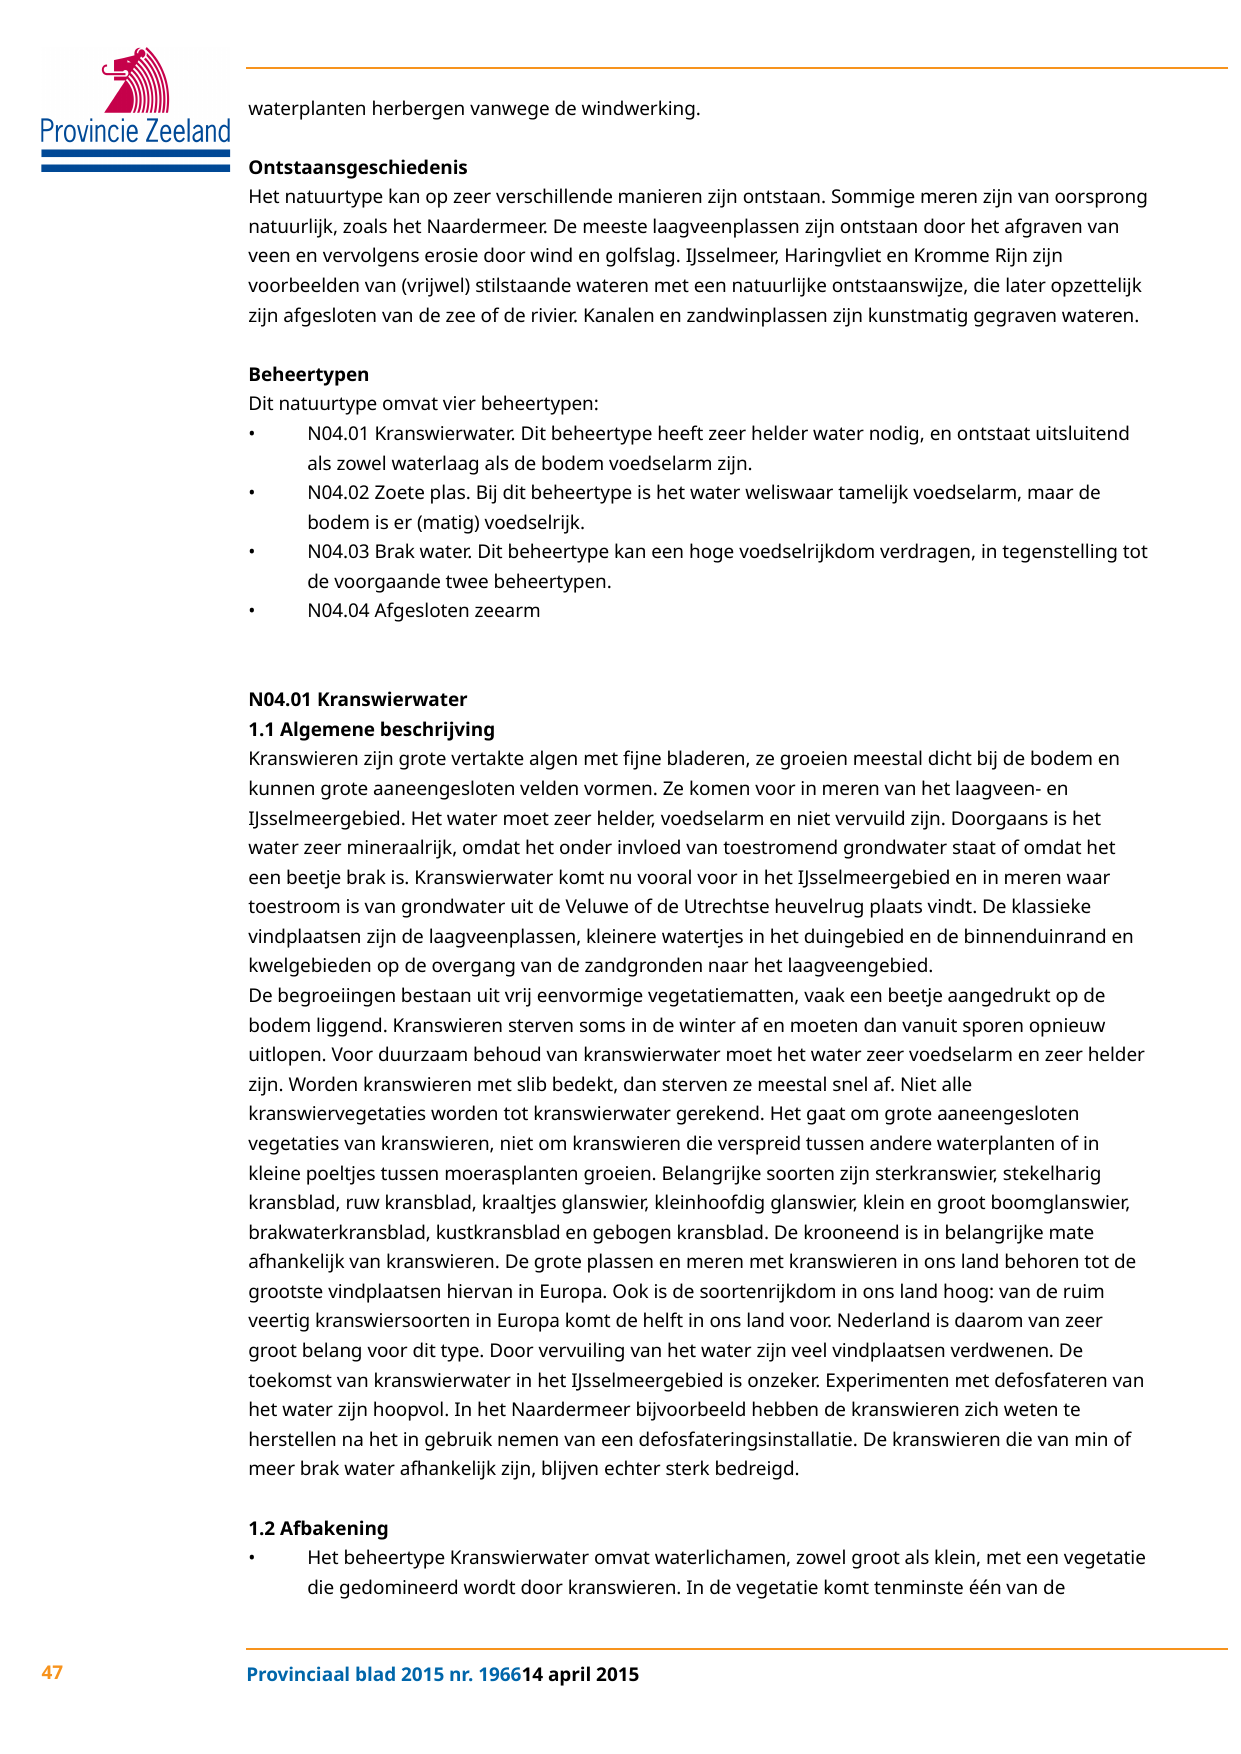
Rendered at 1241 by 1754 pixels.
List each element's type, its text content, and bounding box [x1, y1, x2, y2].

list N04.03 Brak water. Dit beheertype kan een hoge voedselrijkdom verdragen, in tegenstelling tot de voorgaande twee beheertypen. [248, 538, 1152, 594]
text waterplanten herbergen vanwege de windwerking. [248, 95, 1152, 121]
text De begroeiingen bestaan uit vrij eenvormige vegetatiematten, vaak een beetje aangedrukt op de bodem liggend. Kranswieren sterven soms in de winter af en moeten dan vanuit sporen opnieuw uitlopen. Voor duurzaam behoud van kranswierwater moet het water zeer voedselarm en zeer helder zijn. Worden kranswieren met slib bedekt, dan sterven ze meestal snel af. Niet alle kranswiervegetaties worden tot kranswierwater gerekend. Het gaat om grote aaneengesloten vegetaties van kranswieren, niet om kranswieren die verspreid tussen andere waterplanten of in kleine poeltjes tussen moerasplanten groeien. Belangrijke soorten zijn sterkranswier, stekelharig kransblad, ruw kransblad, kraaltjes glanswier, kleinhoofdig glanswier, klein en groot boomglanswier, brakwaterkransblad, kustkransblad en gebogen kransblad. De krooneend is in belangrijke mate afhankelijk van kranswieren. De grote plassen en meren met kranswieren in ons land behoren tot de grootste vindplaatsen hiervan in Europa. Ook is de soortenrijkdom in ons land hoog: van de ruim veertig kranswiersoorten in Europa komt de helft in ons land voor. Nederland is daarom van zeer groot belang voor dit type. Door vervuiling van het water zijn veel vindplaatsen verdwenen. De toekomst van kranswierwater in het IJsselmeergebied is onzeker. Experimenten met defosfateren van het water zijn hoopvol. In het Naardermeer bijvoorbeeld hebben de kranswieren zich weten te herstellen na het in gebruik nemen van een defosfateringsinstallatie. De kranswieren die van min of meer brak water afhankelijk zijn, blijven echter sterk bedreigd. [248, 982, 1152, 1481]
list Het beheertype Kranswierwater omvat waterlichamen, zowel groot als klein, met een vegetatie die gedomineerd wordt door kranswieren. In de vegetatie komt tenminste één van de [248, 1544, 1152, 1600]
text Dit natuurtype omvat vier beheertypen: [248, 391, 1152, 416]
text Kranswieren zijn grote vertakte algen met fijne bladeren, ze groeien meestal dicht bij de bodem en kunnen grote aaneengesloten velden vormen. Ze komen voor in meren van het laagveen- en IJsselmeergebied. Het water moet zeer helder, voedselarm en niet vervuild zijn. Doorgaans is het water zeer mineraalrijk, omdat het onder invloed van toestromend grondwater staat of omdat het een beetje brak is. Kranswierwater komt nu vooral voor in het IJsselmeergebied en in meren waar toestroom is van grondwater uit de Veluwe of de Utrechtse heuvelrug plaats vindt. De klassieke vindplaatsen zijn de laagveenplassen, kleinere watertjes in het duingebied en de binnenduinrand en kwelgebieden op de overgang van de zandgronden naar het laagveengebied. [248, 746, 1152, 978]
text Ontstaansgeschiedenis [248, 154, 1152, 180]
list N04.02 Zoete plas. Bij dit beheertype is het water weliswaar tamelijk voedselarm, maar de bodem is er (matig) voedselrijk. [248, 479, 1152, 535]
text 1.1 Algemene beschrijving [248, 716, 1152, 742]
text N04.01 Kranswierwater [248, 686, 1152, 712]
list N04.01 Kranswierwater. Dit beheertype heeft zeer helder water nodig, en ontstaat uitsluitend als zowel waterlaag als de bodem voedselarm zijn. [248, 420, 1152, 476]
text 1.2 Afbakening [248, 1515, 1152, 1541]
text Beheertypen [248, 361, 1152, 387]
text Het natuurtype kan op zeer verschillende manieren zijn ontstaan. Sommige meren zijn van oorsprong natuurlijk, zoals het Naardermeer. De meeste laagveenplassen zijn ontstaan door het afgraven van veen en vervolgens erosie door wind en golfslag. IJsselmeer, Haringvliet en Kromme Rijn zijn voorbeelden van (vrijwel) stilstaande wateren met een natuurlijke ontstaanswijze, die later opzettelijk zijn afgesloten van de zee of de rivier. Kanalen en zandwinplassen zijn kunstmatig gegraven wateren. [248, 183, 1152, 328]
list N04.04 Afgesloten zeearm [248, 598, 1152, 623]
picture [41, 47, 231, 172]
